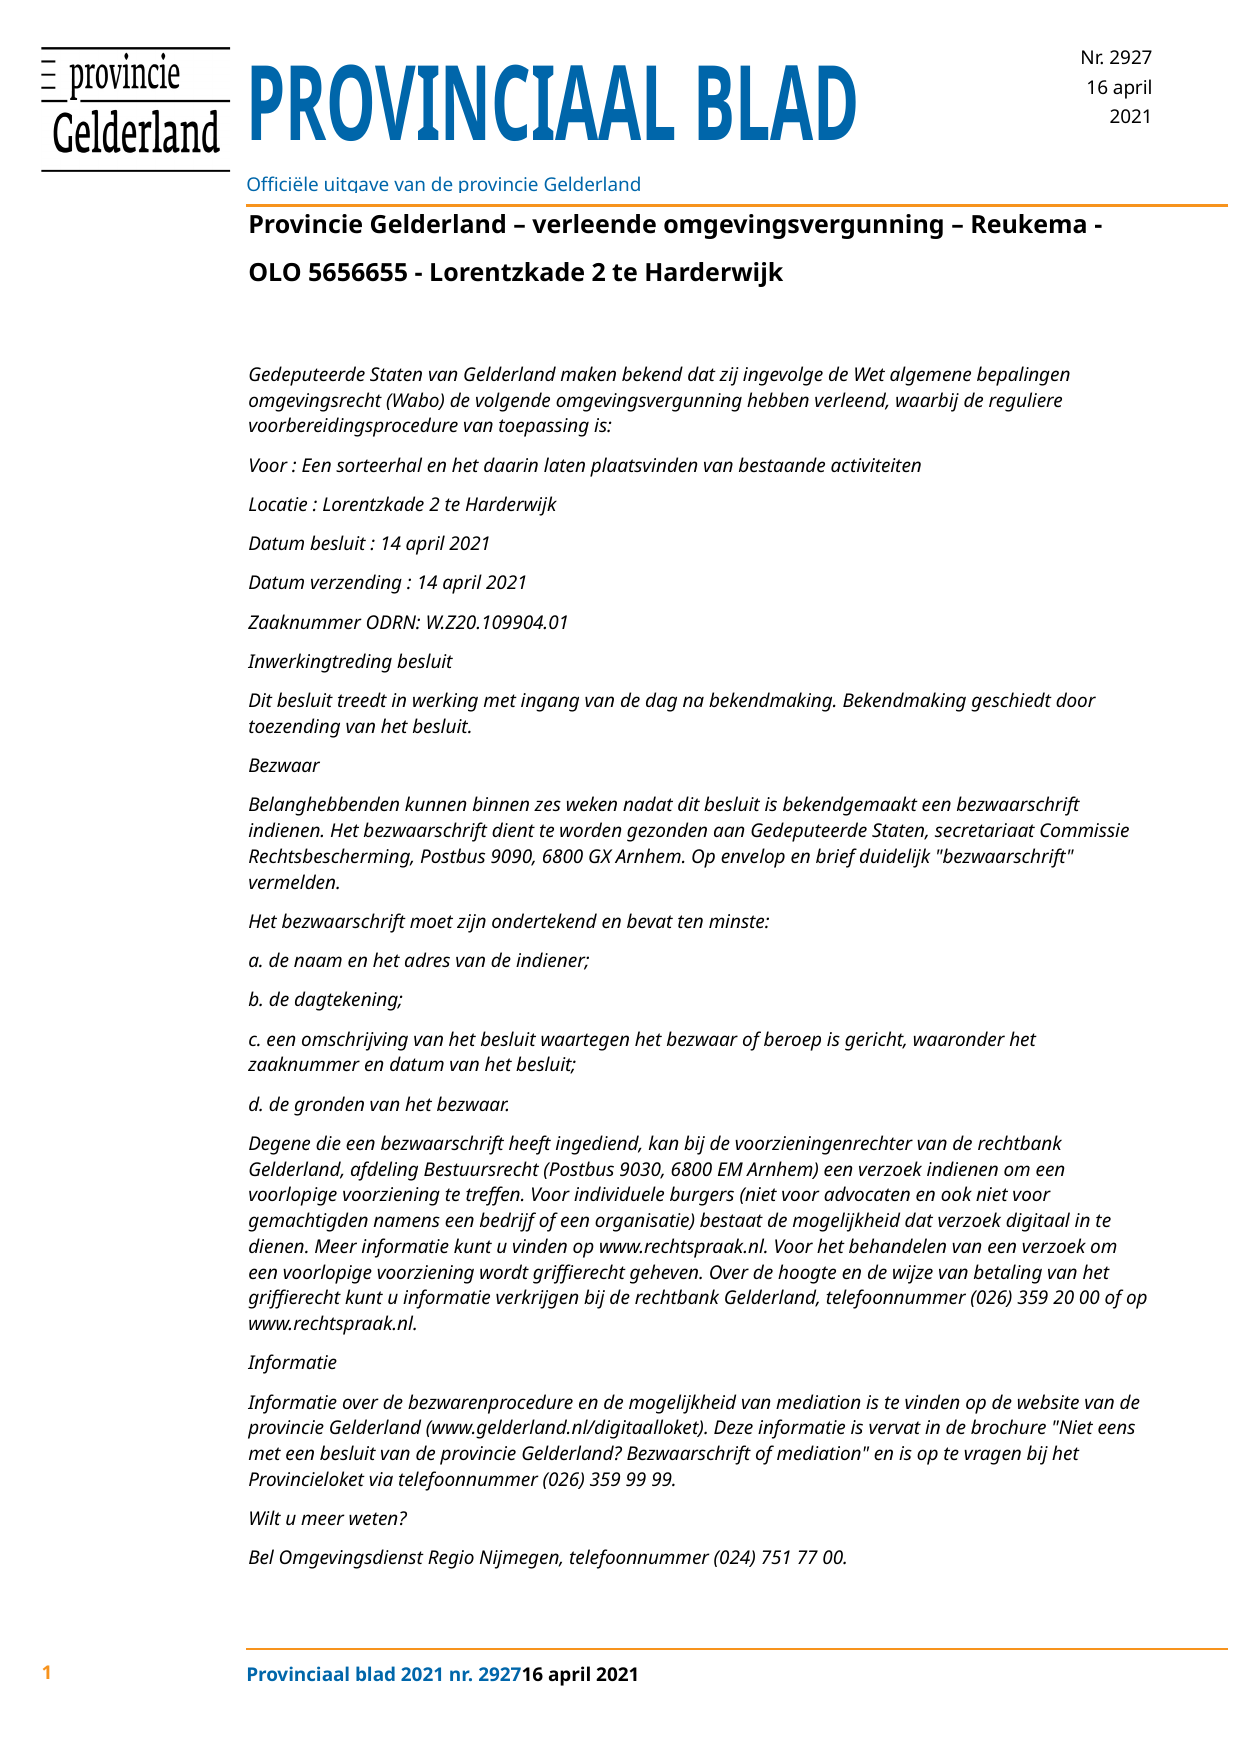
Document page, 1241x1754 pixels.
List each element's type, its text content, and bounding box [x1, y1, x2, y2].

text Informatie over de bezwarenprocedure en de mogelijkheid van mediation is te vinden op de website van de provincie Gelderland (www.gelderland.nl/digitaalloket). Deze informatie is vervat in de brochure "Niet eens met een besluit van de provincie Gelderland? Bezwaarschrift of mediation" en is op te vragen bij het Provincieloket via telefoonnummer (026) 359 99 99. [248, 1389, 1152, 1492]
text Dit besluit treedt in werking met ingang van de dag na bekendmaking. Bekendmaking geschiedt door toezending van het besluit. [248, 687, 1152, 739]
text Gedeputeerde Staten van Gelderland maken bekend dat zij ingevolge de Wet algemene bepalingen omgevingsrecht (Wabo) de volgende omgevingsvergunning hebben verleend, waarbij de reguliere voorbereidingsprocedure van toepassing is: [248, 361, 1152, 438]
text Provincie Gelderland – verleende omgevingsvergunning – Reukema - OLO 5656655 - Lorentzkade 2 te Harderwijk [248, 207, 1152, 288]
text b. de dagtekening; [248, 987, 1152, 1012]
text Wilt u meer weten? [248, 1505, 1152, 1531]
picture [41, 47, 231, 172]
text Degene die een bezwaarschrift heeft ingediend, kan bij de voorzieningenrechter van de rechtbank Gelderland, afdeling Bestuursrecht (Postbus 9030, 6800 EM Arnhem) een verzoek indienen om een voorlopige voorziening te treffen. Voor individuele burgers (niet voor advocaten en ook niet voor gemachtigden namens een bedrijf of een organisatie) bestaat de mogelijkheid dat verzoek digitaal in te dienen. Meer informatie kunt u vinden op www.rechtspraak.nl. Voor het behandelen van een verzoek om een voorlopige voorziening wordt griffierecht geheven. Over de hoogte en de wijze van betaling van het griffierecht kunt u informatie verkrijgen bij de rechtbank Gelderland, telefoonnummer (026) 359 20 00 of op www.rechtspraak.nl. [248, 1130, 1152, 1336]
text Informatie [248, 1349, 1152, 1375]
text Bel Omgevingsdienst Regio Nijmegen, telefoonnummer (024) 751 77 00. [248, 1544, 1152, 1570]
text a. de naam en het adres van de indiener; [248, 947, 1152, 973]
text Het bezwaarschrift moet zijn ondertekend en bevat ten minste: [248, 908, 1152, 934]
text Belanghebbenden kunnen binnen zes weken nadat dit besluit is bekendgemaakt een bezwaarschrift indienen. Het bezwaarschrift dient te worden gezonden aan Gedeputeerde Staten, secretariaat Commissie Rechtsbescherming, Postbus 9090, 6800 GX Arnhem. Op envelop en brief duidelijk "bezwaarschrift" vermelden. [248, 792, 1152, 894]
text Locatie : Lorentzkade 2 te Harderwijk [248, 491, 1152, 517]
text Zaaknummer ODRN: W.Z20.109904.01 [248, 609, 1152, 634]
text c. een omschrijving van het besluit waartegen het bezwaar of beroep is gericht, waaronder het zaaknummer en datum van het besluit; [248, 1026, 1152, 1077]
text d. de gronden van het bezwaar. [248, 1091, 1152, 1117]
text Datum besluit : 14 april 2021 [248, 530, 1152, 556]
text Bezwaar [248, 752, 1152, 778]
text Datum verzending : 14 april 2021 [248, 569, 1152, 595]
text Voor : Een sorteerhal en het daarin laten plaatsvinden van bestaande activiteiten [248, 452, 1152, 477]
text Inwerkingtreding besluit [248, 648, 1152, 674]
